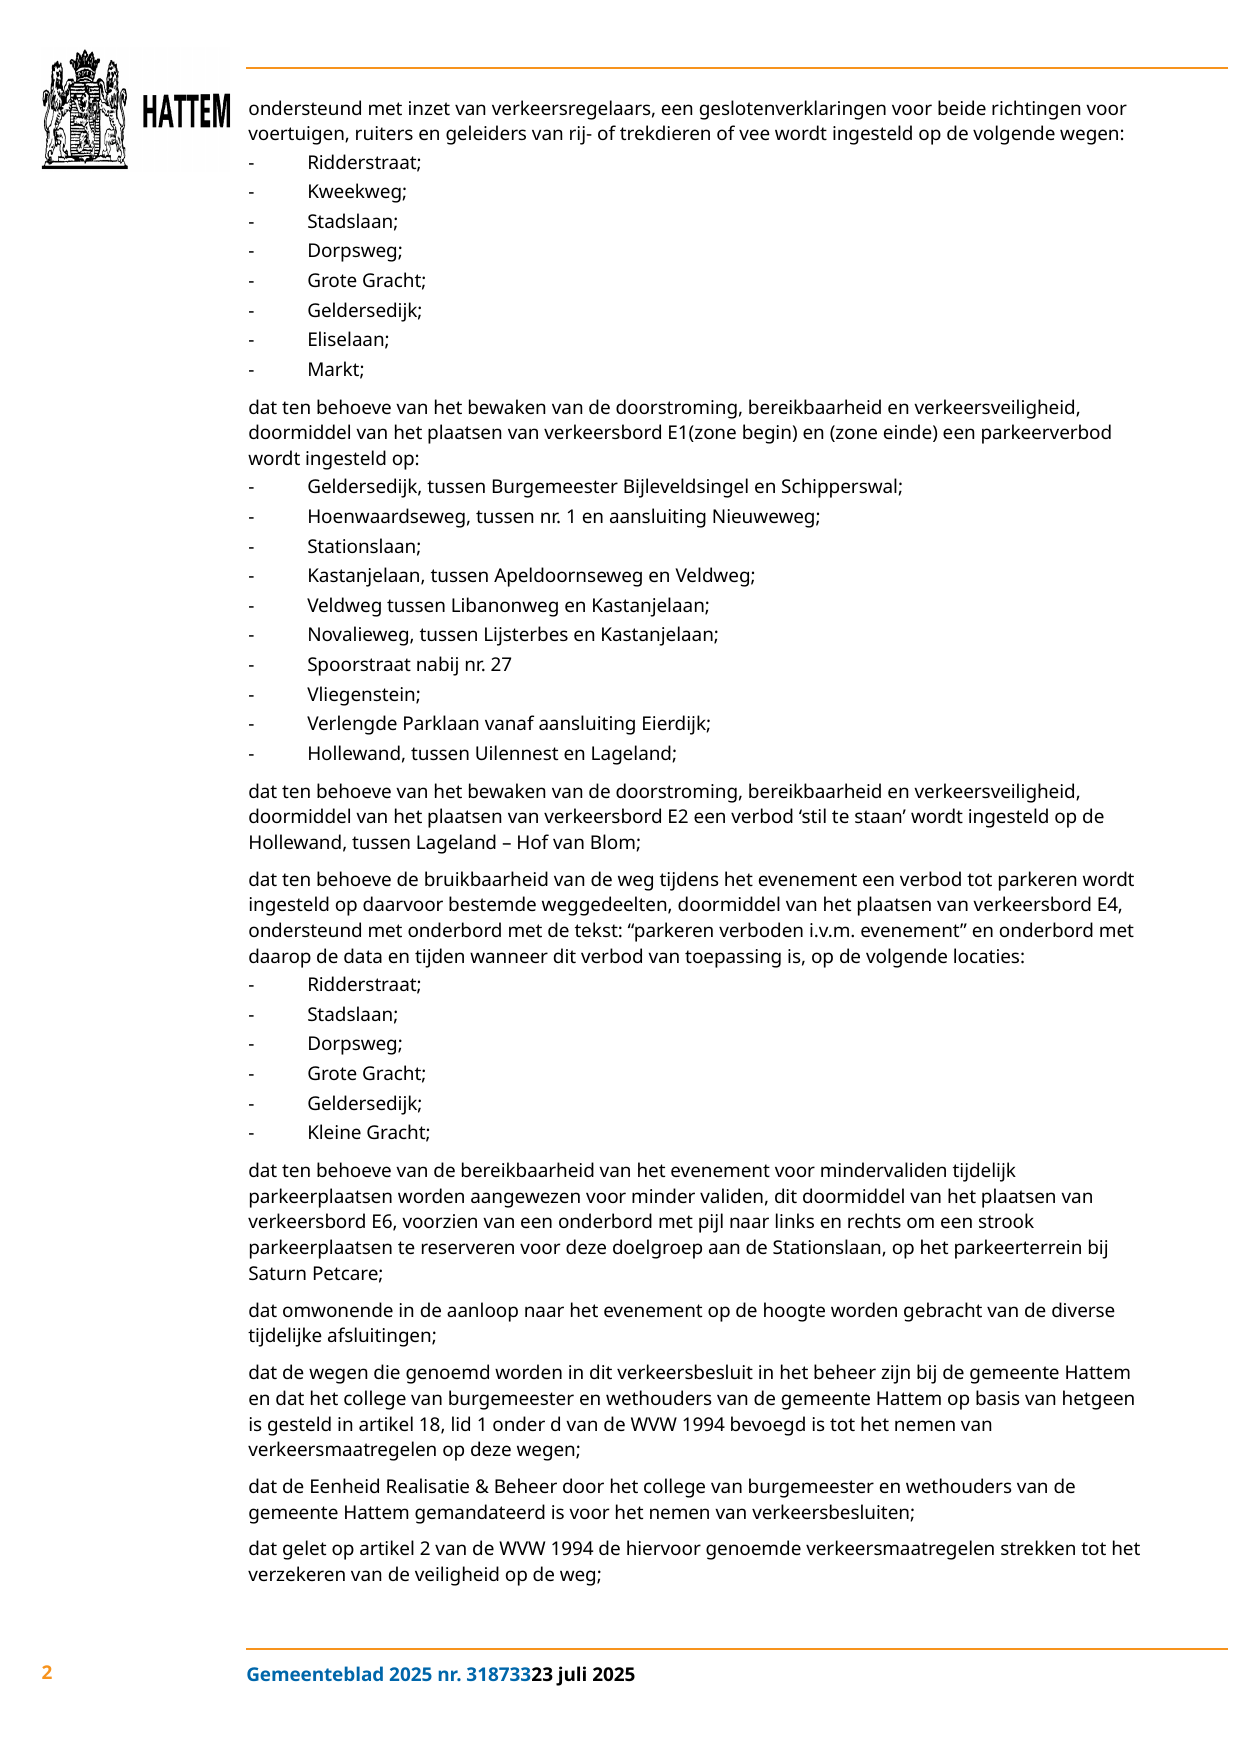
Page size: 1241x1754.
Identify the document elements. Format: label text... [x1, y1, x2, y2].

text dat ten behoeve van het bewaken van de doorstroming, bereikbaarheid en verkeersveiligheid, doormiddel van het plaatsen van verkeersbord E1(zone begin) en (zone einde) een parkeerverbod wordt ingesteld op: [248, 394, 1152, 471]
text ondersteund met inzet van verkeersregelaars, een geslotenverklaringen voor beide richtingen voor voertuigen, ruiters en geleiders van rij- of trekdieren of vee wordt ingesteld op de volgende wegen: [248, 95, 1152, 146]
list Spoorstraat nabij nr. 27 [248, 651, 1152, 677]
picture [41, 47, 231, 172]
list Stadslaan; [248, 1001, 1152, 1027]
list Geldersedijk; [248, 297, 1152, 322]
list Vliegenstein; [248, 681, 1152, 706]
list Ridderstraat; [248, 971, 1152, 997]
list Stationslaan; [248, 533, 1152, 558]
list Veldweg tussen Libanonweg en Kastanjelaan; [248, 592, 1152, 618]
list Kweekweg; [248, 178, 1152, 204]
list Ridderstraat; [248, 149, 1152, 174]
text dat de wegen die genoemd worden in dit verkeersbesluit in het beheer zijn bij de gemeente Hattem en dat het college van burgemeester en wethouders van de gemeente Hattem op basis van hetgeen is gesteld in artikel 18, lid 1 onder d van de WVW 1994 bevoegd is tot het nemen van verkeersmaatregelen op deze wegen; [248, 1359, 1152, 1462]
list Geldersedijk; [248, 1090, 1152, 1116]
list Markt; [248, 356, 1152, 382]
text dat de Eenheid Realisatie & Beheer door het college van burgemeester en wethouders van de gemeente Hattem gemandateerd is voor het nemen van verkeersbesluiten; [248, 1473, 1152, 1524]
list Novalieweg, tussen Lijsterbes en Kastanjelaan; [248, 622, 1152, 647]
list Grote Gracht; [248, 267, 1152, 293]
list Hoenwaardseweg, tussen nr. 1 en aansluiting Nieuweweg; [248, 503, 1152, 529]
text dat omwonende in de aanloop naar het evenement op de hoogte worden gebracht van de diverse tijdelijke afsluitingen; [248, 1297, 1152, 1348]
text dat gelet op artikel 2 van de WVW 1994 de hiervoor genoemde verkeersmaatregelen strekken tot het verzekeren van de veiligheid op de weg; [248, 1536, 1152, 1587]
list Dorpsweg; [248, 1031, 1152, 1056]
list Eliselaan; [248, 326, 1152, 352]
text dat ten behoeve de bruikbaarheid van de weg tijdens het evenement een verbod tot parkeren wordt ingesteld op daarvoor bestemde weggedeelten, doormiddel van het plaatsen van verkeersbord E4, ondersteund met onderbord met de tekst: “parkeren verboden i.v.m. evenement” en onderbord met daarop de data en tijden wanneer dit verbod van toepassing is, op de volgende locaties: [248, 866, 1152, 969]
list Dorpsweg; [248, 238, 1152, 263]
list Stadslaan; [248, 208, 1152, 234]
list Verlengde Parklaan vanaf aansluiting Eierdijk; [248, 710, 1152, 736]
list Geldersedijk, tussen Burgemeester Bijleveldsingel en Schipperswal; [248, 474, 1152, 499]
list Kleine Gracht; [248, 1119, 1152, 1145]
text dat ten behoeve van het bewaken van de doorstroming, bereikbaarheid en verkeersveiligheid, doormiddel van het plaatsen van verkeersbord E2 een verbod ‘stil te staan’ wordt ingesteld op de Hollewand, tussen Lageland – Hof van Blom; [248, 778, 1152, 855]
list Grote Gracht; [248, 1060, 1152, 1086]
text dat ten behoeve van de bereikbaarheid van het evenement voor mindervaliden tijdelijk parkeerplaatsen worden aangewezen voor minder validen, dit doormiddel van het plaatsen van verkeersbord E6, voorzien van een onderbord met pijl naar links en rechts om een strook parkeerplaatsen te reserveren voor deze doelgroep aan de Stationslaan, op het parkeerterrein bij Saturn Petcare; [248, 1157, 1152, 1286]
list Kastanjelaan, tussen Apeldoornseweg en Veldweg; [248, 562, 1152, 588]
list Hollewand, tussen Uilennest en Lageland; [248, 740, 1152, 766]
